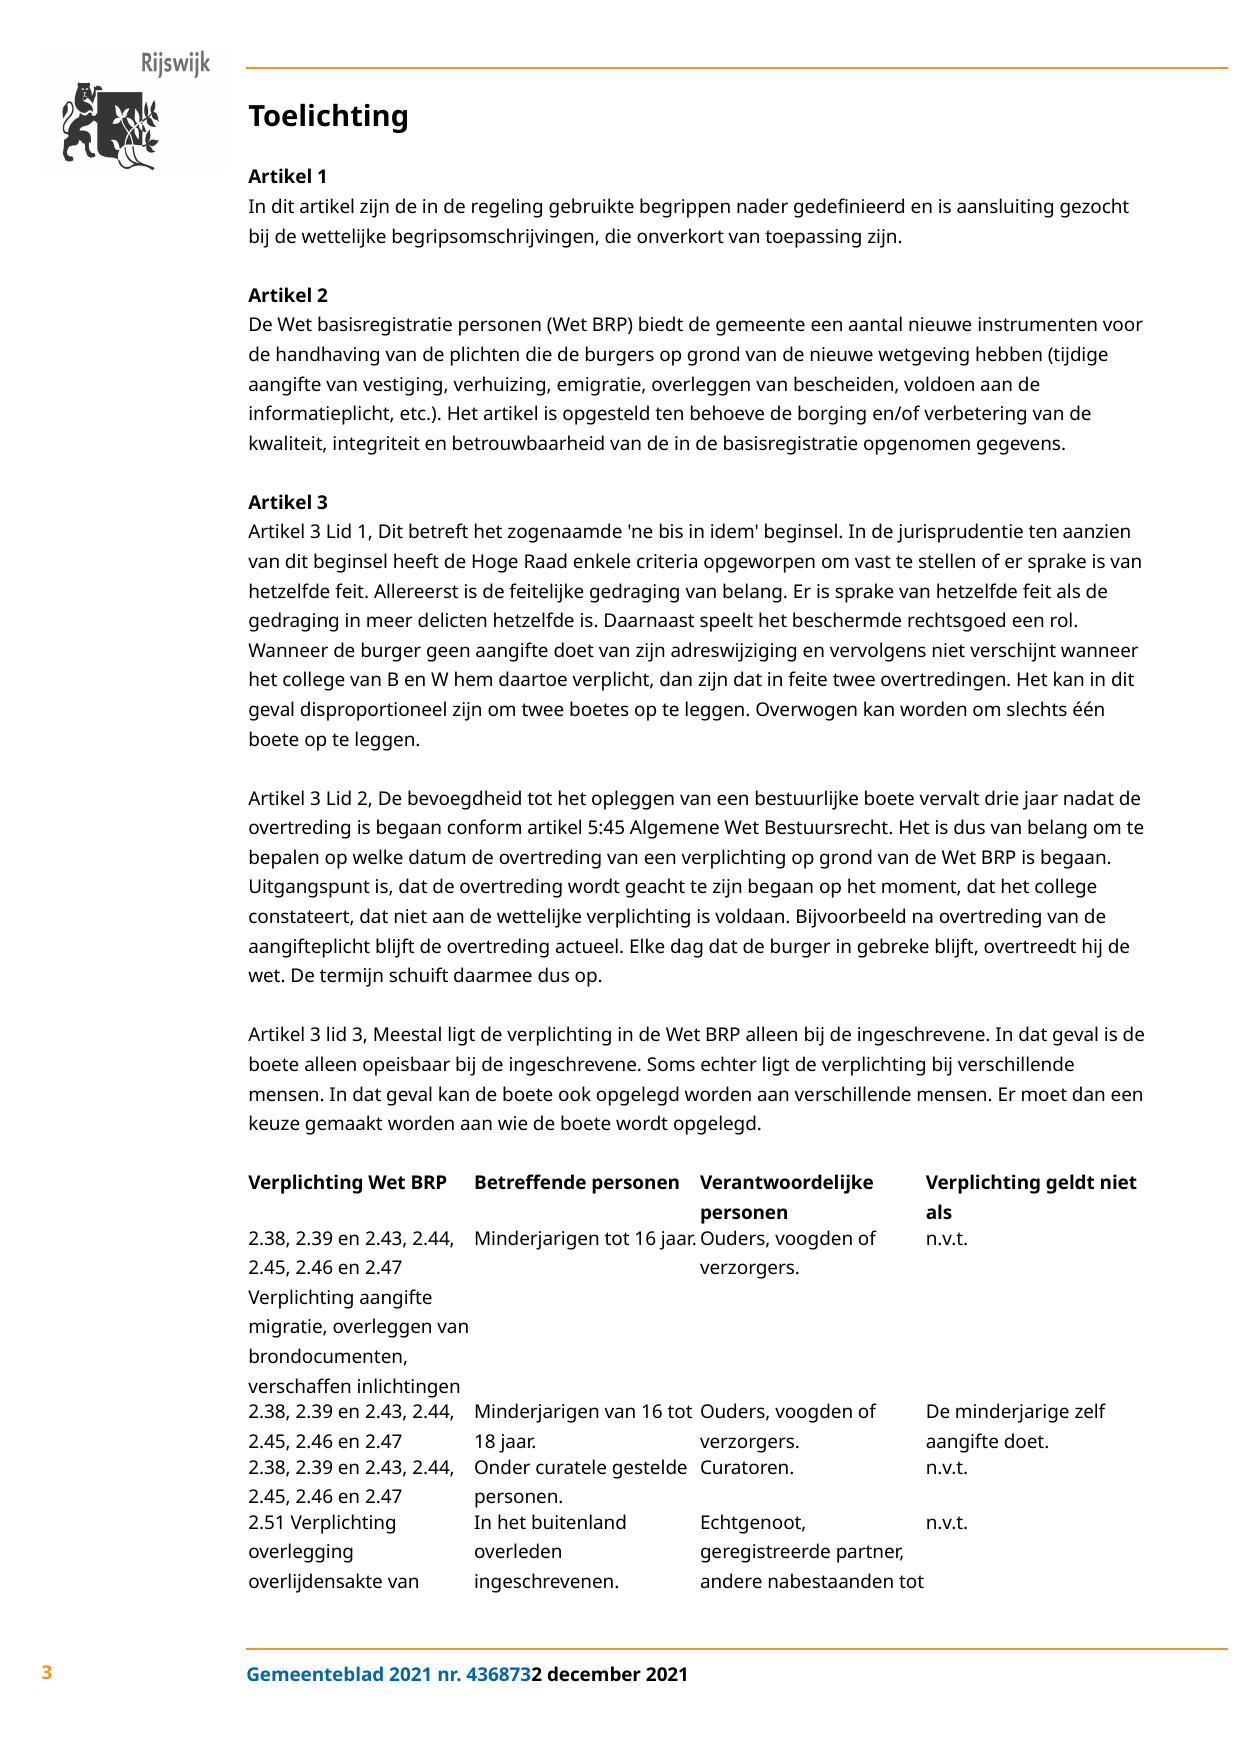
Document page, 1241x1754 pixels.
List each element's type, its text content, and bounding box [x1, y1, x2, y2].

text Toelichting [248, 95, 1152, 134]
table_header Verantwoordelijke personen [700, 1170, 926, 1225]
table_cell n.v.t. [926, 1225, 1152, 1398]
table_cell Onder curatele gestelde personen. [474, 1454, 700, 1509]
text Artikel 1 [248, 164, 1152, 189]
text Artikel 3 Lid 2, De bevoegdheid tot het opleggen van een bestuurlijke boete vervalt drie jaar nadat de overtreding is begaan conform artikel 5:45 Algemene Wet Bestuursrecht. Het is dus van belang om te bepalen op welke datum de overtreding van een verplichting op grond van de Wet BRP is begaan. Uitgangspunt is, dat de overtreding wordt geacht te zijn begaan op het moment, dat het college constateert, dat niet aan de wettelijke verplichting is voldaan. Bijvoorbeeld na overtreding van de aangifteplicht blijft de overtreding actueel. Elke dag dat de burger in gebreke blijft, overtreedt hij de wet. De termijn schuift daarmee dus op. [248, 785, 1152, 988]
text Artikel 3 lid 3, Meestal ligt de verplichting in de Wet BRP alleen bij de ingeschrevene. In dat geval is de boete alleen opeisbaar bij de ingeschrevene. Soms echter ligt de verplichting bij verschillende mensen. In dat geval kan de boete ook opgelegd worden aan verschillende mensen. Er moet dan een keuze gemaakt worden aan wie de boete wordt opgelegd. [248, 1022, 1152, 1136]
table_header Verplichting Wet BRP [248, 1170, 474, 1225]
picture [41, 47, 231, 172]
table_cell 2.38, 2.39 en 2.43, 2.44, 2.45, 2.46 en 2.47 [248, 1454, 474, 1509]
table_cell Minderjarigen tot 16 jaar. [474, 1225, 700, 1398]
table_cell 2.51 Verplichting overlegging overlijdensakte van [248, 1509, 474, 1594]
table_header Betreffende personen [474, 1170, 700, 1225]
text De Wet basisregistratie personen (Wet BRP) biedt de gemeente een aantal nieuwe instrumenten voor de handhaving van de plichten die de burgers op grond van de nieuwe wetgeving hebben (tijdige aangifte van vestiging, verhuizing, emigratie, overleggen van bescheiden, voldoen aan de informatieplicht, etc.). Het artikel is opgesteld ten behoeve de borging en/of verbetering van de kwaliteit, integriteit en betrouwbaarheid van de in de basisregistratie opgenomen gegevens. [248, 312, 1152, 456]
table_cell Curatoren. [700, 1454, 926, 1509]
table_cell De minderjarige zelf aangifte doet. [926, 1399, 1152, 1454]
text In dit artikel zijn de in de regeling gebruikte begrippen nader gedefinieerd en is aansluiting gezocht bij de wettelijke begripsomschrijvingen, die onverkort van toepassing zijn. [248, 193, 1152, 248]
table_cell Echtgenoot, geregistreerde partner, andere nabestaanden tot [700, 1509, 926, 1594]
text Artikel 3 Lid 1, Dit betreft het zogenaamde 'ne bis in idem' beginsel. In de jurisprudentie ten aanzien van dit beginsel heeft de Hoge Raad enkele criteria opgeworpen om vast te stellen of er sprake is van hetzelfde feit. Allereerst is de feitelijke gedraging van belang. Er is sprake van hetzelfde feit als de gedraging in meer delicten hetzelfde is. Daarnaast speelt het beschermde rechtsgoed een rol. Wanneer de burger geen aangifte doet van zijn adreswijziging en vervolgens niet verschijnt wanneer het college van B en W hem daartoe verplicht, dan zijn dat in feite twee overtredingen. Het kan in dit geval disproportioneel zijn om twee boetes op te leggen. Overwogen kan worden om slechts één boete op te leggen. [248, 519, 1152, 751]
table_cell In het buitenland overleden ingeschrevenen. [474, 1509, 700, 1594]
table_cell Minderjarigen van 16 tot 18 jaar. [474, 1399, 700, 1454]
table_cell Ouders, voogden of verzorgers. [700, 1399, 926, 1454]
table_cell n.v.t. [926, 1454, 1152, 1509]
table_cell 2.38, 2.39 en 2.43, 2.44, 2.45, 2.46 en 2.47 Verplichting aangifte migratie, overleggen van brondocumenten, verschaffen inlichtingen [248, 1225, 474, 1398]
text Artikel 3 [248, 489, 1152, 515]
table_cell Ouders, voogden of verzorgers. [700, 1225, 926, 1398]
table_cell 2.38, 2.39 en 2.43, 2.44, 2.45, 2.46 en 2.47 [248, 1399, 474, 1454]
table_header Verplichting geldt niet als [926, 1170, 1152, 1225]
table_cell n.v.t. [926, 1509, 1152, 1594]
text Artikel 2 [248, 282, 1152, 308]
